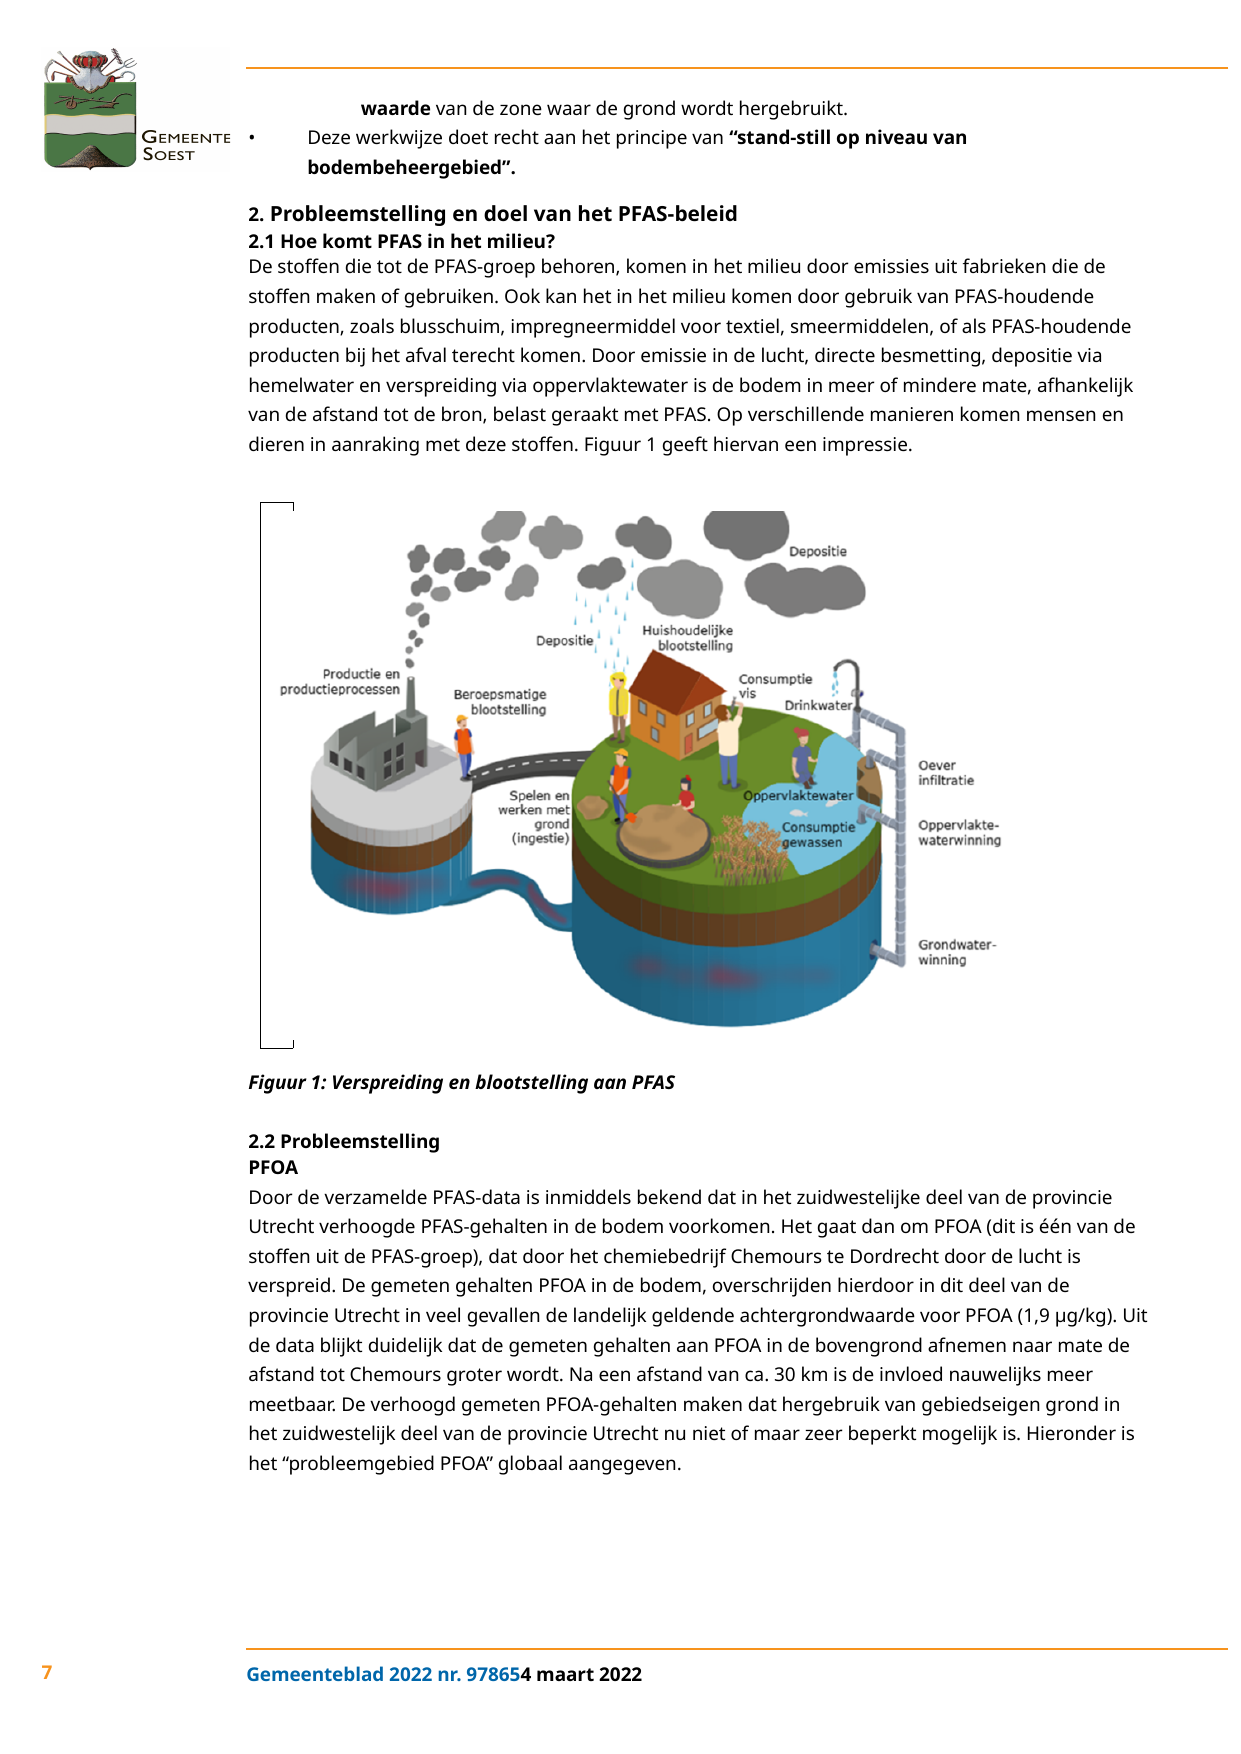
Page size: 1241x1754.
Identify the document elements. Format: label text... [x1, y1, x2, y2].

picture [268, 511, 1008, 1040]
list waarde van de zone waar de grond wordt hergebruikt. [323, 95, 1152, 121]
text 2. Probleemstelling en doel van het PFAS-beleid [248, 199, 1152, 228]
text Door de verzamelde PFAS-data is inmiddels bekend dat in het zuidwestelijke deel van de provincie Utrecht verhoogde PFAS-gehalten in de bodem voorkomen. Het gaat dan om PFOA (dit is één van de stoffen uit de PFAS-groep), dat door het chemiebedrijf Chemours te Dordrecht door de lucht is verspreid. De gemeten gehalten PFOA in de bodem, overschrijden hierdoor in dit deel van de provincie Utrecht in veel gevallen de landelijk geldende achtergrondwaarde voor PFOA (1,9 µg/kg). Uit de data blijkt duidelijk dat de gemeten gehalten aan PFOA in de bovengrond afnemen naar mate de afstand tot Chemours groter wordt. Na een afstand van ca. 30 km is de invloed nauwelijks meer meetbaar. De verhoogd gemeten PFOA-gehalten maken dat hergebruik van gebiedseigen grond in het zuidwestelijk deel van de provincie Utrecht nu niet of maar zeer beperkt mogelijk is. Hieronder is het “probleemgebied PFOA” globaal aangegeven. [248, 1184, 1152, 1476]
picture [41, 47, 231, 172]
text PFOA [248, 1154, 1152, 1180]
text Figuur 1: Verspreiding en blootstelling aan PFAS [248, 1069, 1152, 1095]
text 2.1 Hoe komt PFAS in het milieu? [248, 228, 1152, 254]
text De stoffen die tot de PFAS-groep behoren, komen in het milieu door emissies uit fabrieken die de stoffen maken of gebruiken. Ook kan het in het milieu komen door gebruik van PFAS-houdende producten, zoals blusschuim, impregneermiddel voor textiel, smeermiddelen, of als PFAS-houdende producten bij het afval terecht komen. Door emissie in de lucht, directe besmetting, depositie via hemelwater en verspreiding via oppervlaktewater is de bodem in meer of mindere mate, afhankelijk van de afstand tot de bron, belast geraakt met PFAS. Op verschillende manieren komen mensen en dieren in aanraking met deze stoffen. Figuur 1 geeft hiervan een impressie. [248, 254, 1152, 457]
text 2.2 Probleemstelling [248, 1129, 1152, 1154]
list Deze werkwijze doet recht aan het principe van “stand-still op niveau van bodembeheergebied”. [248, 124, 1152, 180]
